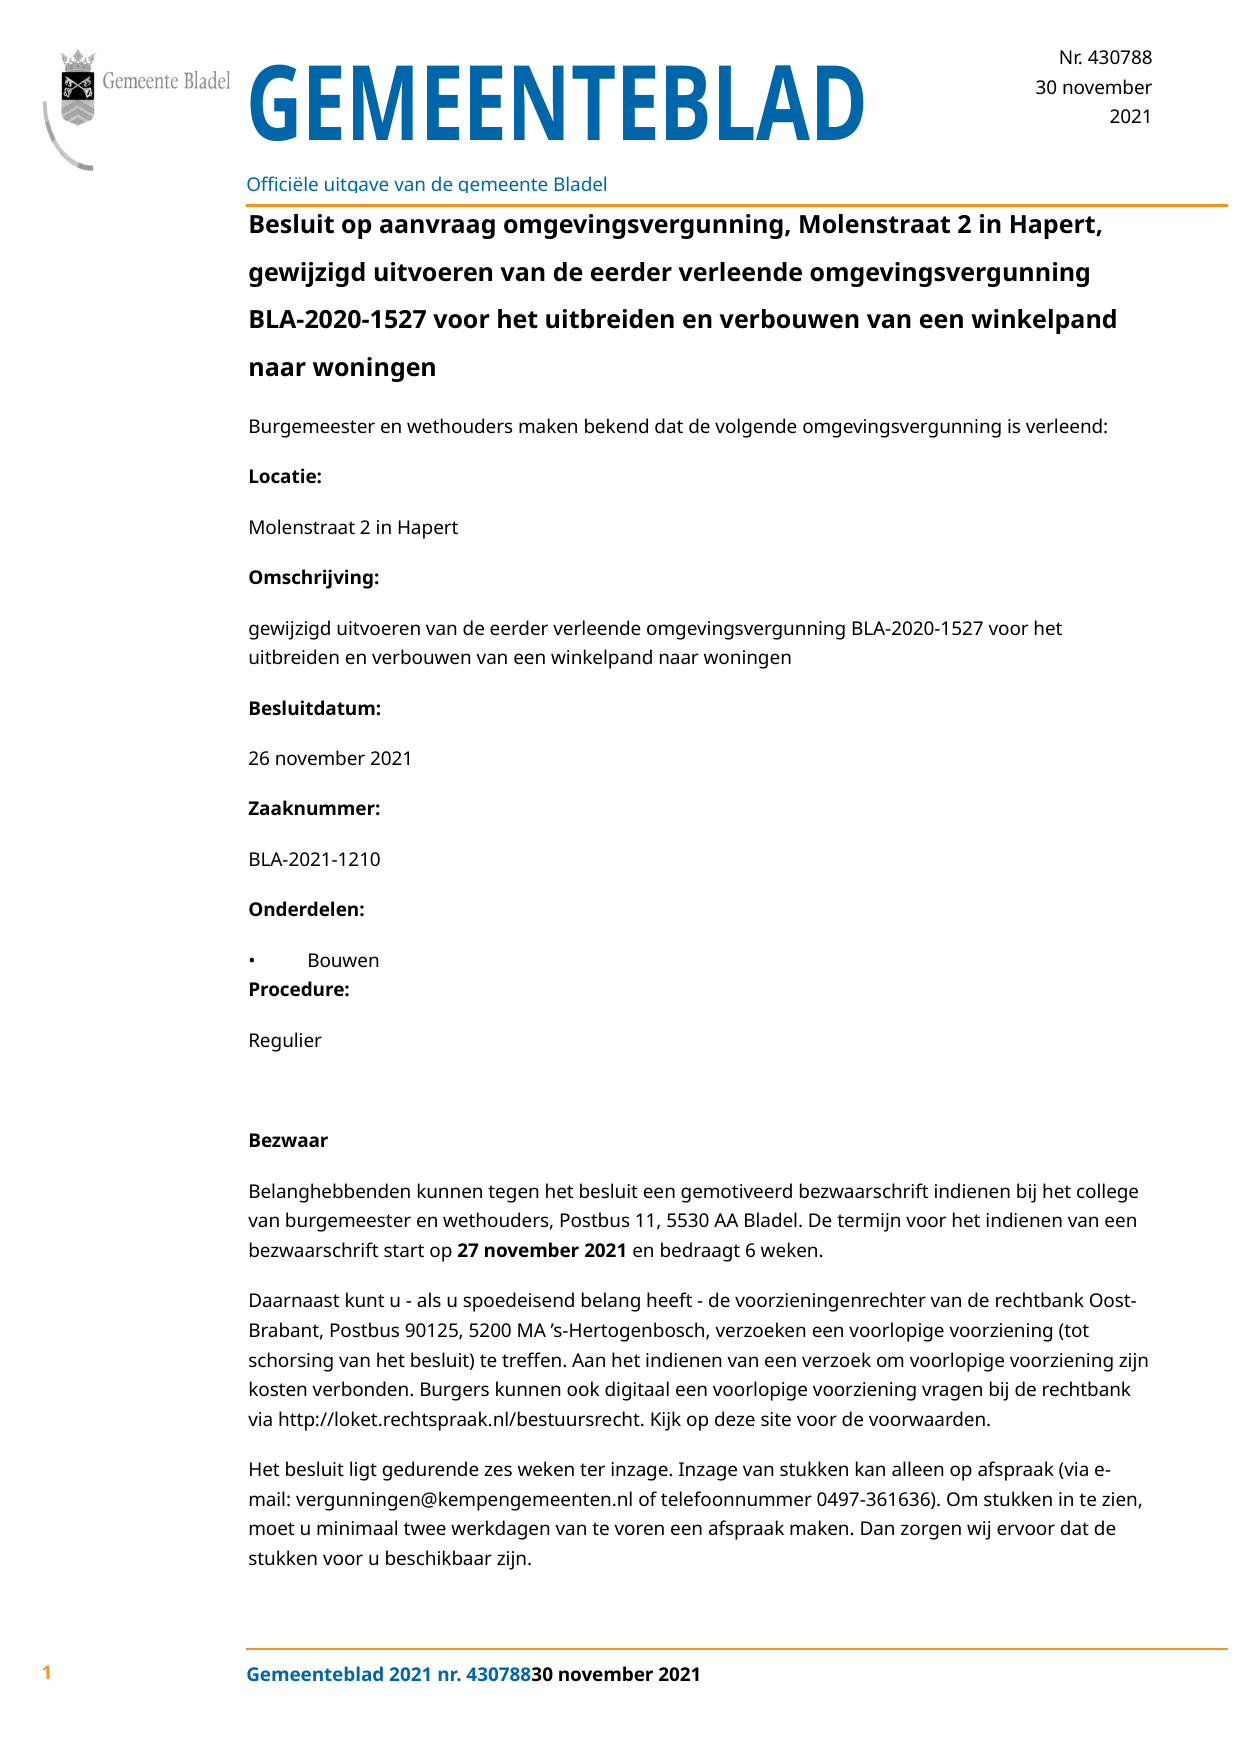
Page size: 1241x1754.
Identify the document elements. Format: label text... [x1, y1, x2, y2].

text Bezwaar [248, 1128, 1152, 1153]
text 26 november 2021 [248, 745, 1152, 771]
text Burgemeester en wethouders maken bekend dat de volgende omgevingsvergunning is verleend: [248, 413, 1152, 439]
picture [41, 47, 231, 172]
text Belanghebbenden kunnen tegen het besluit een gemotiveerd bezwaarschrift indienen bij het college van burgemeester en wethouders, Postbus 11, 5530 AA Bladel. De termijn voor het indienen van een bezwaarschrift start op 27 november 2021 en bedraagt 6 weken. [248, 1178, 1152, 1263]
text Besluitdatum: [248, 695, 1152, 721]
text Het besluit ligt gedurende zes weken ter inzage. Inzage van stukken kan alleen op afspraak (via e-mail: vergunningen@kempengemeenten.nl of telefoonnummer 0497-361636). Om stukken in te zien, moet u minimaal twee werkdagen van te voren een afspraak maken. Dan zorgen wij ervoor dat de stukken voor u beschikbaar zijn. [248, 1456, 1152, 1571]
text gewijzigd uitvoeren van de eerder verleende omgevingsvergunning BLA-2020-1527 voor het uitbreiden en verbouwen van een winkelpand naar woningen [248, 615, 1152, 670]
text Onderdelen: [248, 896, 1152, 922]
text Molenstraat 2 in Hapert [248, 514, 1152, 540]
text BLA-2021-1210 [248, 846, 1152, 872]
text Zaaknummer: [248, 796, 1152, 821]
text Daarnaast kunt u - als u spoedeisend belang heeft - de voorzieningenrechter van de rechtbank Oost-Brabant, Postbus 90125, 5200 MA ’s-Hertogenbosch, verzoeken een voorlopige voorziening (tot schorsing van het besluit) te treffen. Aan het indienen van een verzoek om voorlopige voorziening zijn kosten verbonden. Burgers kunnen ook digitaal een voorlopige voorziening vragen bij de rechtbank via http://loket.rechtspraak.nl/bestuursrecht. Kijk op deze site voor de voorwaarden. [248, 1288, 1152, 1432]
text Procedure: [248, 976, 1152, 1002]
text Regulier [248, 1027, 1152, 1053]
text Omschrijving: [248, 564, 1152, 590]
list Bouwen [248, 947, 1152, 973]
text Besluit op aanvraag omgevingsvergunning, Molenstraat 2 in Hapert, gewijzigd uitvoeren van de eerder verleende omgevingsvergunning BLA-2020-1527 voor het uitbreiden en verbouwen van een winkelpand naar woningen [248, 207, 1152, 384]
text Locatie: [248, 463, 1152, 489]
